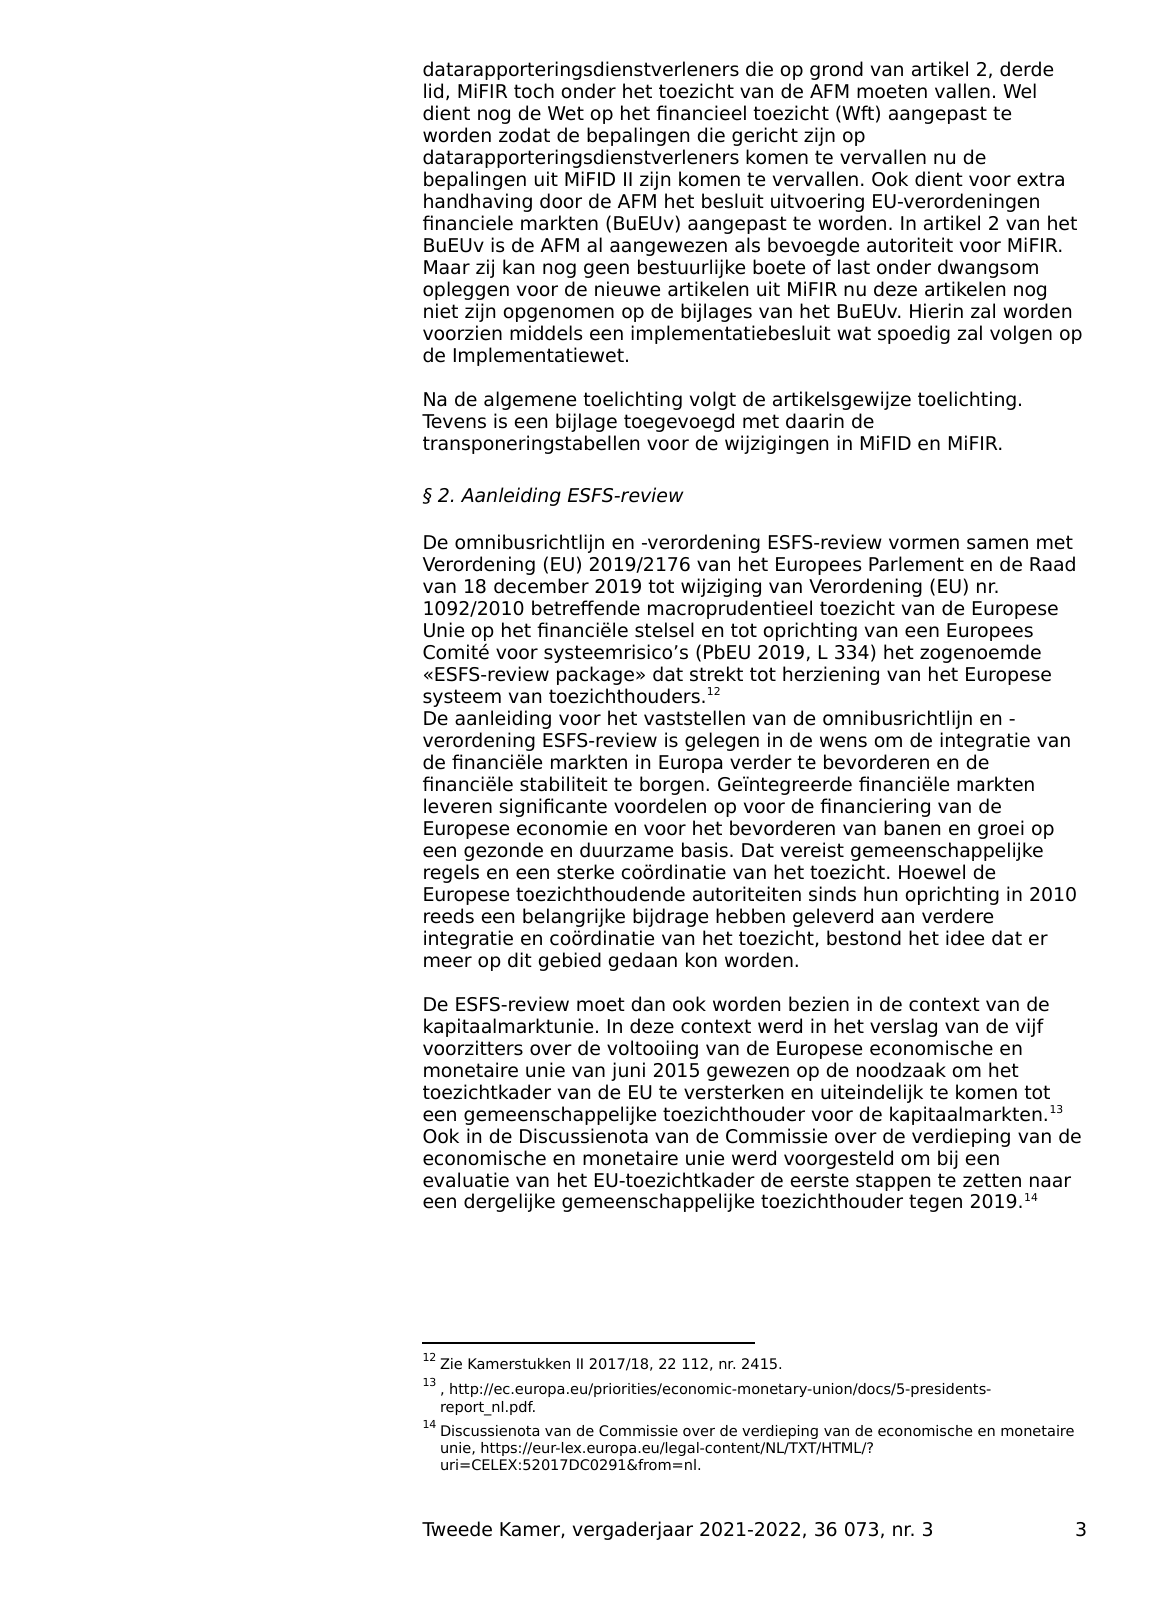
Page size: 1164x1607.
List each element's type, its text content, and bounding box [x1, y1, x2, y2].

text De omnibusrichtlijn en -verordening ESFS-review vormen samen met Verordening (EU) 2019/2176 van het Europees Parlement en de Raad van 18 december 2019 tot wijziging van Verordening (EU) nr. 1092/2010 betreffende macroprudentieel toezicht van de Europese Unie op het financiële stelsel en tot oprichting van een Europees Comité voor systeemrisico’s (PbEU 2019, L 334) het zogenoemde «ESFS-review package» dat strekt tot herziening van het Europese systeem van toezichthouders. [422, 532, 1087, 708]
text De aanleiding voor het vaststellen van de omnibusrichtlijn en -verordening ESFS-review is gelegen in de wens om de integratie van de financiële markten in Europa verder te bevorderen en de financiële stabiliteit te borgen. Geïntegreerde financiële markten leveren significante voordelen op voor de financiering van de Europese economie en voor het bevorderen van banen en groei op een gezonde en duurzame basis. Dat vereist gemeenschappelijke regels en een sterke coördinatie van het toezicht. Hoewel de Europese toezichthoudende autoriteiten sinds hun oprichting in 2010 reeds een belangrijke bijdrage hebben geleverd aan verdere integratie en coördinatie van het toezicht, bestond het idee dat er meer op dit gebied gedaan kon worden. [422, 708, 1087, 971]
text Na de algemene toelichting volgt de artikelsgewijze toelichting. Tevens is een bijlage toegevoegd met daarin de transponeringstabellen voor de wijzigingen in MiFID en MiFIR. [422, 389, 1087, 455]
text datarapporteringsdienstverleners die op grond van artikel 2, derde lid, MiFIR toch onder het toezicht van de AFM moeten vallen. Wel dient nog de Wet op het financieel toezicht (Wft) aangepast te worden zodat de bepalingen die gericht zijn op datarapporteringsdienstverleners komen te vervallen nu de bepalingen uit MiFID II zijn komen te vervallen. Ook dient voor extra handhaving door de AFM het besluit uitvoering EU-verordeningen financiele markten (BuEUv) aangepast te worden. In artikel 2 van het BuEUv is de AFM al aangewezen als bevoegde autoriteit voor MiFIR. Maar zij kan nog geen bestuurlijke boete of last onder dwangsom opleggen voor de nieuwe artikelen uit MiFIR nu deze artikelen nog niet zijn opgenomen op de bijlages van het BuEUv. Hierin zal worden voorzien middels een implementatiebesluit wat spoedig zal volgen op de Implementatiewet. [422, 59, 1087, 367]
text , http://ec.europa.eu/priorities/economic-monetary-union/docs/5-presidents-report_nl.pdf. [422, 1377, 1087, 1416]
text De ESFS-review moet dan ook worden bezien in de context van de kapitaalmarktunie. In deze context werd in het verslag van de vijf voorzitters over de voltooiing van de Europese economische en monetaire unie van juni 2015 gewezen op de noodzaak om het toezichtkader van de EU te versterken en uiteindelijk te komen tot een gemeenschappelijke toezichthouder voor de kapitaalmarkten. Ook in de Discussienota van de Commissie over de verdieping van de economische en monetaire unie werd voorgesteld om bij een evaluatie van het EU-toezichtkader de eerste stappen te zetten naar een dergelijke gemeenschappelijke toezichthouder tegen 2019. [422, 994, 1087, 1213]
subtitle § 2. Aanleiding ESFS-review [422, 485, 1087, 507]
text Zie Kamerstukken II 2017/18, 22 112, nr. 2415. [422, 1352, 1087, 1374]
text Discussienota van de Commissie over de verdieping van de economische en monetaire unie, https://eur-lex.europa.eu/legal-content/NL/TXT/HTML/?uri=CELEX:52017DC0291&from=nl. [422, 1418, 1087, 1474]
